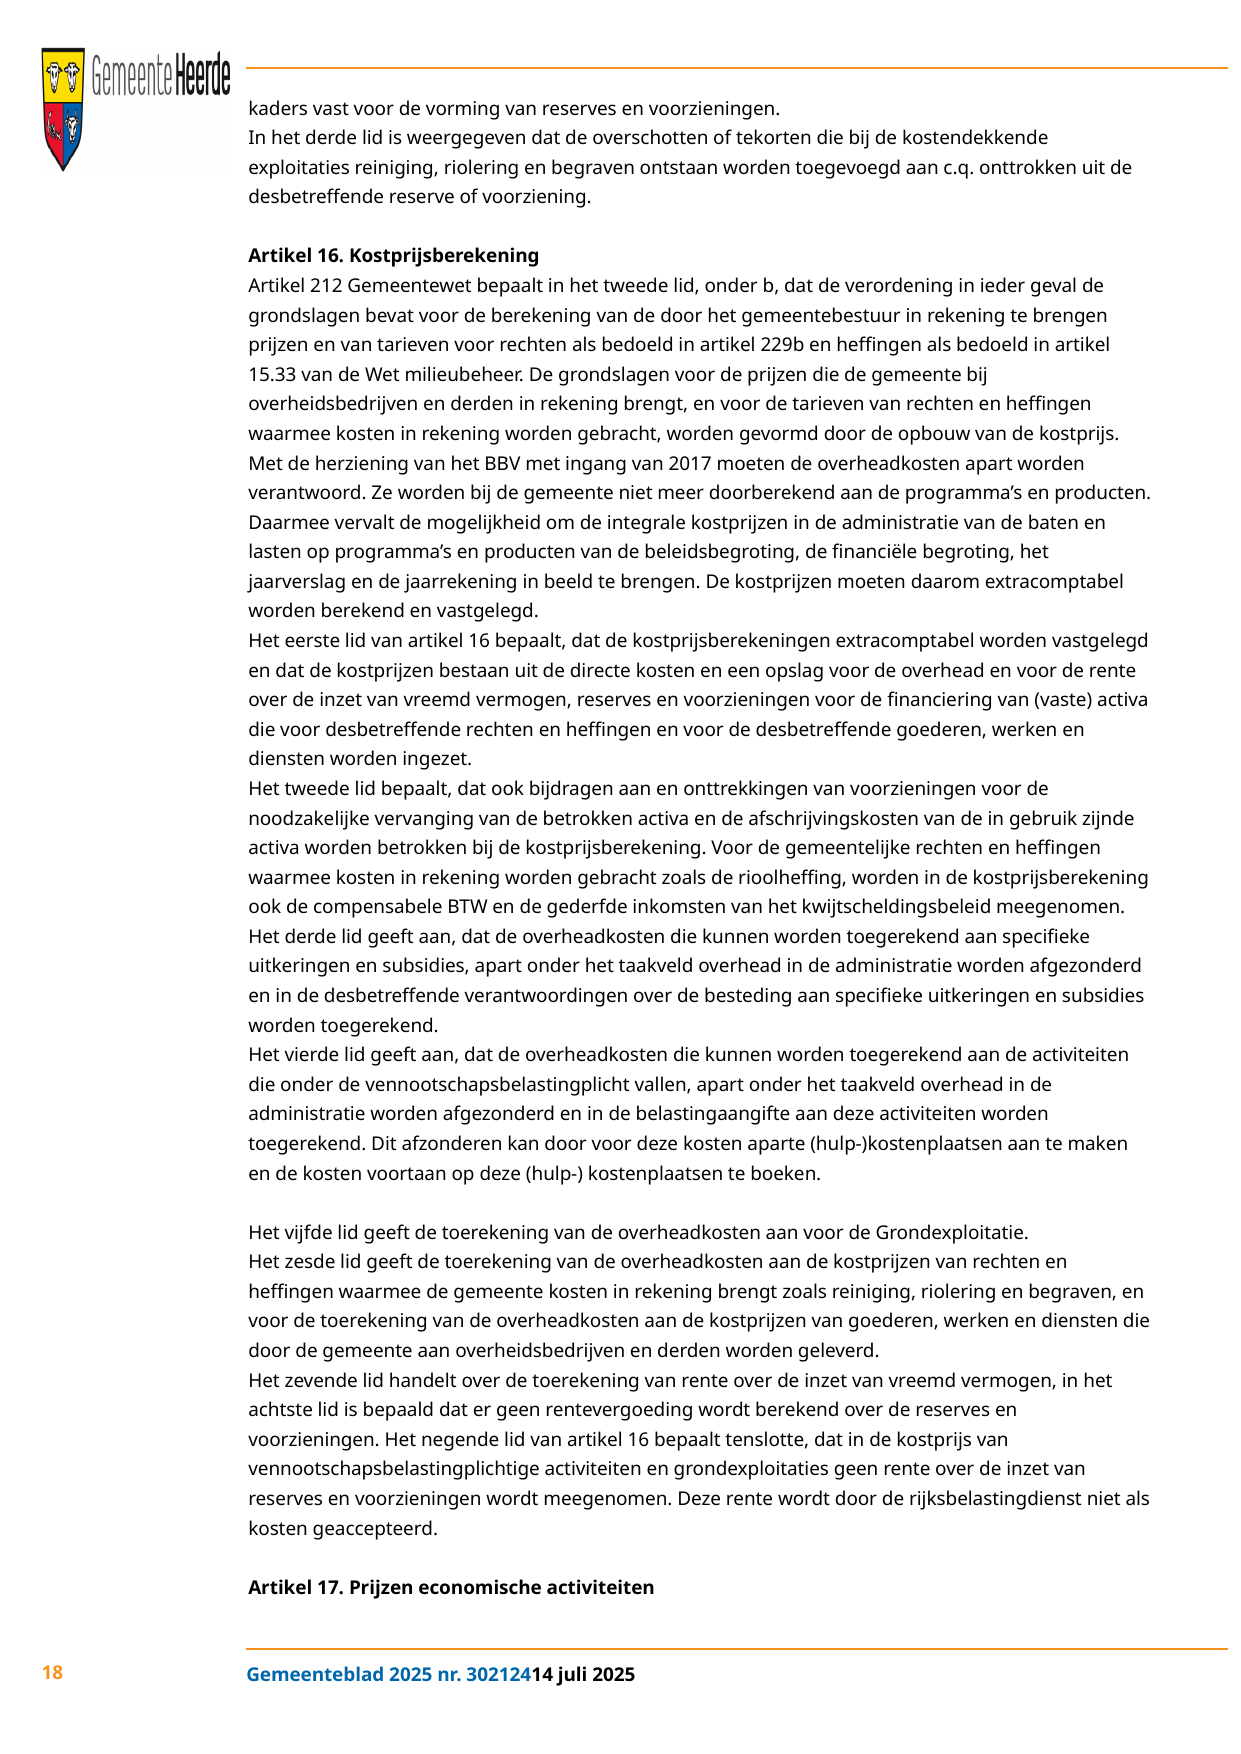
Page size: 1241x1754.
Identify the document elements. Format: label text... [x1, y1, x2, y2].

text Artikel 16. Kostprijsberekening [248, 243, 1152, 268]
text Het derde lid geeft aan, dat de overheadkosten die kunnen worden toegerekend aan specifieke uitkeringen en subsidies, apart onder het taakveld overhead in de administratie worden afgezonderd en in de desbetreffende verantwoordingen over de besteding aan specifieke uitkeringen en subsidies worden toegerekend. [248, 923, 1152, 1038]
text Het zesde lid geeft de toerekening van de overheadkosten aan de kostprijzen van rechten en heffingen waarmee de gemeente kosten in rekening brengt zoals reiniging, riolering en begraven, en voor de toerekening van de overheadkosten aan de kostprijzen van goederen, werken en diensten die door de gemeente aan overheidsbedrijven en derden worden geleverd. [248, 1248, 1152, 1363]
picture [41, 47, 231, 172]
text Het vierde lid geeft aan, dat de overheadkosten die kunnen worden toegerekend aan de activiteiten die onder de vennootschapsbelastingplicht vallen, apart onder het taakveld overhead in de administratie worden afgezonderd en in de belastingaangifte aan deze activiteiten worden toegerekend. Dit afzonderen kan door voor deze kosten aparte (hulp-)kostenplaatsen aan te maken en de kosten voortaan op deze (hulp-) kostenplaatsen te boeken. [248, 1041, 1152, 1186]
text Het vijfde lid geeft de toerekening van de overheadkosten aan voor de Grondexploitatie. [248, 1219, 1152, 1245]
text Het tweede lid bepaalt, dat ook bijdragen aan en onttrekkingen van voorzieningen voor de noodzakelijke vervanging van de betrokken activa en de afschrijvingskosten van de in gebruik zijnde activa worden betrokken bij de kostprijsberekening. Voor de gemeentelijke rechten en heffingen waarmee kosten in rekening worden gebracht zoals de rioolheffing, worden in de kostprijsberekening ook de compensabele BTW en de gederfde inkomsten van het kwijtscheldingsbeleid meegenomen. [248, 775, 1152, 919]
text Met de herziening van het BBV met ingang van 2017 moeten de overheadkosten apart worden verantwoord. Ze worden bij de gemeente niet meer doorberekend aan de programma’s en producten. Daarmee vervalt de mogelijkheid om de integrale kostprijzen in de administratie van de baten en lasten op programma’s en producten van de beleidsbegroting, de financiële begroting, het jaarverslag en de jaarrekening in beeld te brengen. De kostprijzen moeten daarom extracomptabel worden berekend en vastgelegd. [248, 450, 1152, 623]
text Artikel 17. Prijzen economische activiteiten [248, 1574, 1152, 1600]
text Artikel 212 Gemeentewet bepaalt in het tweede lid, onder b, dat de verordening in ieder geval de grondslagen bevat voor de berekening van de door het gemeentebestuur in rekening te brengen prijzen en van tarieven voor rechten als bedoeld in artikel 229b en heffingen als bedoeld in artikel 15.33 van de Wet milieubeheer. De grondslagen voor de prijzen die de gemeente bij overheidsbedrijven en derden in rekening brengt, en voor de tarieven van rechten en heffingen waarmee kosten in rekening worden gebracht, worden gevormd door de opbouw van de kostprijs. [248, 272, 1152, 446]
text Het eerste lid van artikel 16 bepaalt, dat de kostprijsberekeningen extracomptabel worden vastgelegd en dat de kostprijzen bestaan uit de directe kosten en een opslag voor de overhead en voor de rente over de inzet van vreemd vermogen, reserves en voorzieningen voor de financiering van (vaste) activa die voor desbetreffende rechten en heffingen en voor de desbetreffende goederen, werken en diensten worden ingezet. [248, 627, 1152, 771]
text kaders vast voor de vorming van reserves en voorzieningen. [248, 95, 1152, 121]
text In het derde lid is weergegeven dat de overschotten of tekorten die bij de kostendekkende exploitaties reiniging, riolering en begraven ontstaan worden toegevoegd aan c.q. onttrokken uit de desbetreffende reserve of voorziening. [248, 124, 1152, 209]
text Het zevende lid handelt over de toerekening van rente over de inzet van vreemd vermogen, in het achtste lid is bepaald dat er geen rentevergoeding wordt berekend over de reserves en voorzieningen. Het negende lid van artikel 16 bepaalt tenslotte, dat in de kostprijs van vennootschapsbelastingplichtige activiteiten en grondexploitaties geen rente over de inzet van reserves en voorzieningen wordt meegenomen. Deze rente wordt door de rijksbelastingdienst niet als kosten geaccepteerd. [248, 1367, 1152, 1541]
